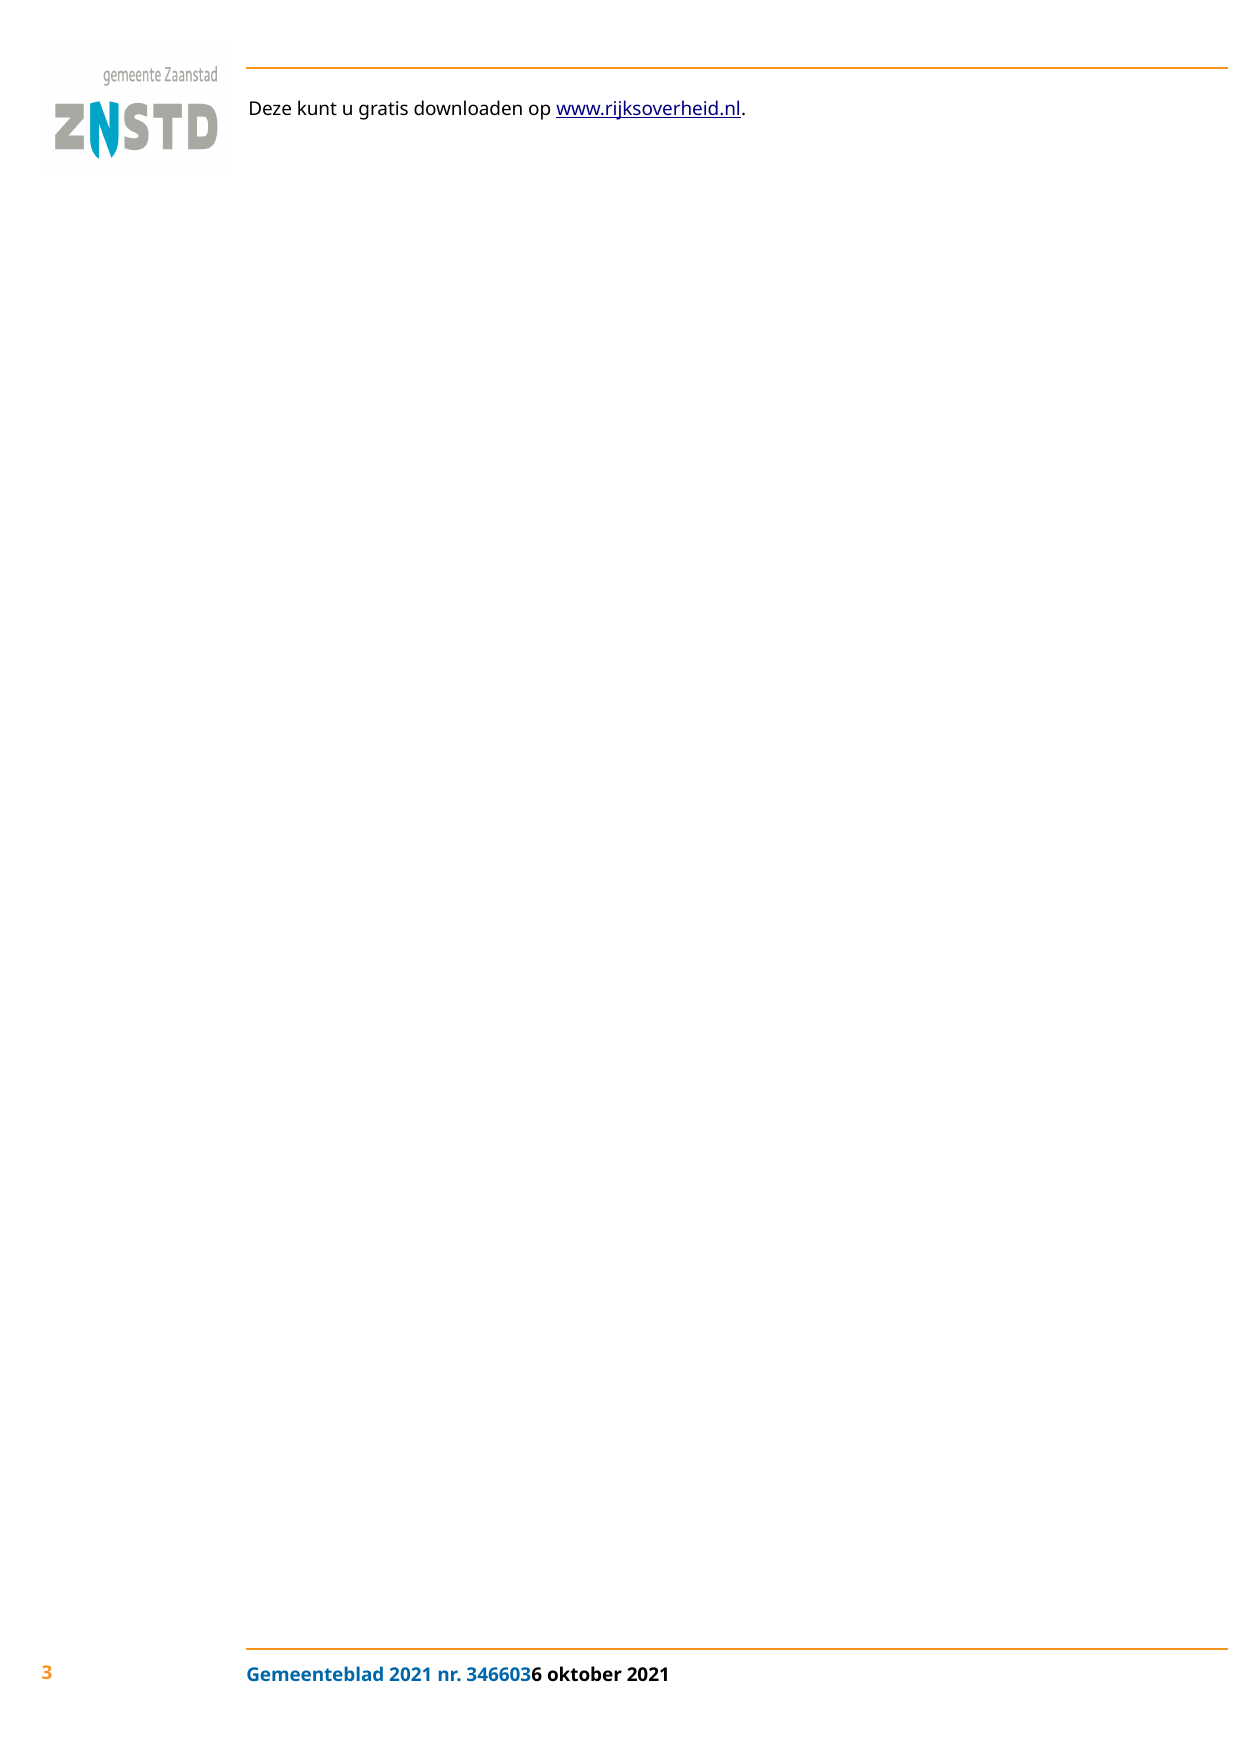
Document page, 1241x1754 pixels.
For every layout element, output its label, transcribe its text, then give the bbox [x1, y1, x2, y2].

picture [41, 47, 231, 172]
text Deze kunt u gratis downloaden op www.rijksoverheid.nl. [248, 95, 1152, 121]
